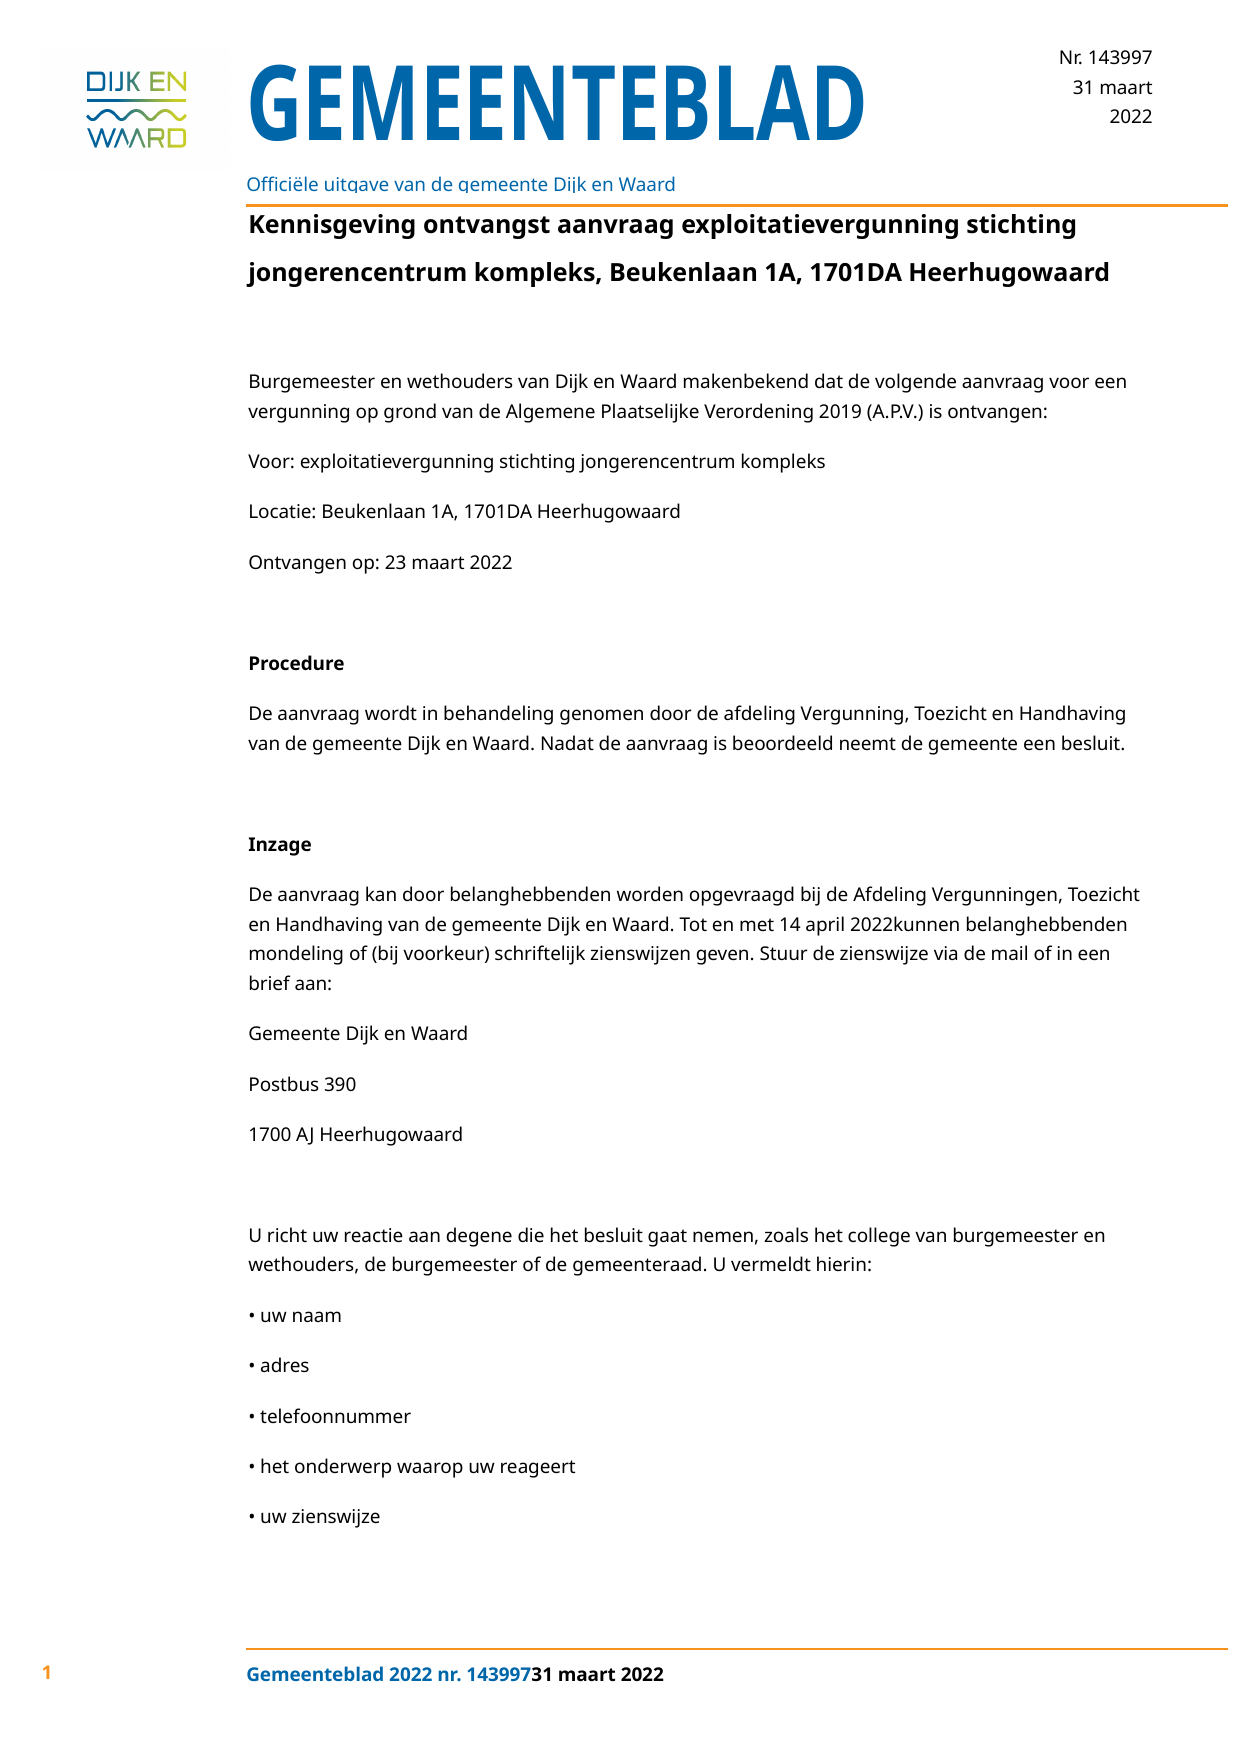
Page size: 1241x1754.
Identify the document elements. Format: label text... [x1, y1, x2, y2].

text Gemeente Dijk en Waard [248, 1020, 1152, 1046]
text Inzage [248, 831, 1152, 857]
text De aanvraag wordt in behandeling genomen door de afdeling Vergunning, Toezicht en Handhaving van de gemeente Dijk en Waard. Nadat de aanvraag is beoordeeld neemt de gemeente een besluit. [248, 700, 1152, 756]
text • uw naam [248, 1302, 1152, 1328]
text Voor: exploitatievergunning stichting jongerencentrum kompleks [248, 448, 1152, 474]
text • telefoonnummer [248, 1403, 1152, 1429]
text 1700 AJ Heerhugowaard [248, 1121, 1152, 1147]
text Locatie: Beukenlaan 1A, 1701DA Heerhugowaard [248, 499, 1152, 524]
text • uw zienswijze [248, 1504, 1152, 1529]
text De aanvraag kan door belanghebbenden worden opgevraagd bij de Afdeling Vergunningen, Toezicht en Handhaving van de gemeente Dijk en Waard. Tot en met 14 april 2022kunnen belanghebbenden mondeling of (bij voorkeur) schriftelijk zienswijzen geven. Stuur de zienswijze via de mail of in een brief aan: [248, 881, 1152, 996]
text Postbus 390 [248, 1071, 1152, 1097]
text Burgemeester en wethouders van Dijk en Waard makenbekend dat de volgende aanvraag voor een vergunning op grond van de Algemene Plaatselijke Verordening 2019 (A.P.V.) is ontvangen: [248, 368, 1152, 424]
text • het onderwerp waarop uw reageert [248, 1453, 1152, 1479]
text U richt uw reactie aan degene die het besluit gaat nemen, zoals het college van burgemeester en wethouders, de burgemeester of de gemeenteraad. U vermeldt hierin: [248, 1222, 1152, 1277]
text Kennisgeving ontvangst aanvraag exploitatievergunning stichting jongerencentrum kompleks, Beukenlaan 1A, 1701DA Heerhugowaard [248, 207, 1152, 288]
picture [41, 47, 231, 172]
text • adres [248, 1352, 1152, 1378]
text Ontvangen op: 23 maart 2022 [248, 549, 1152, 575]
text Procedure [248, 650, 1152, 676]
